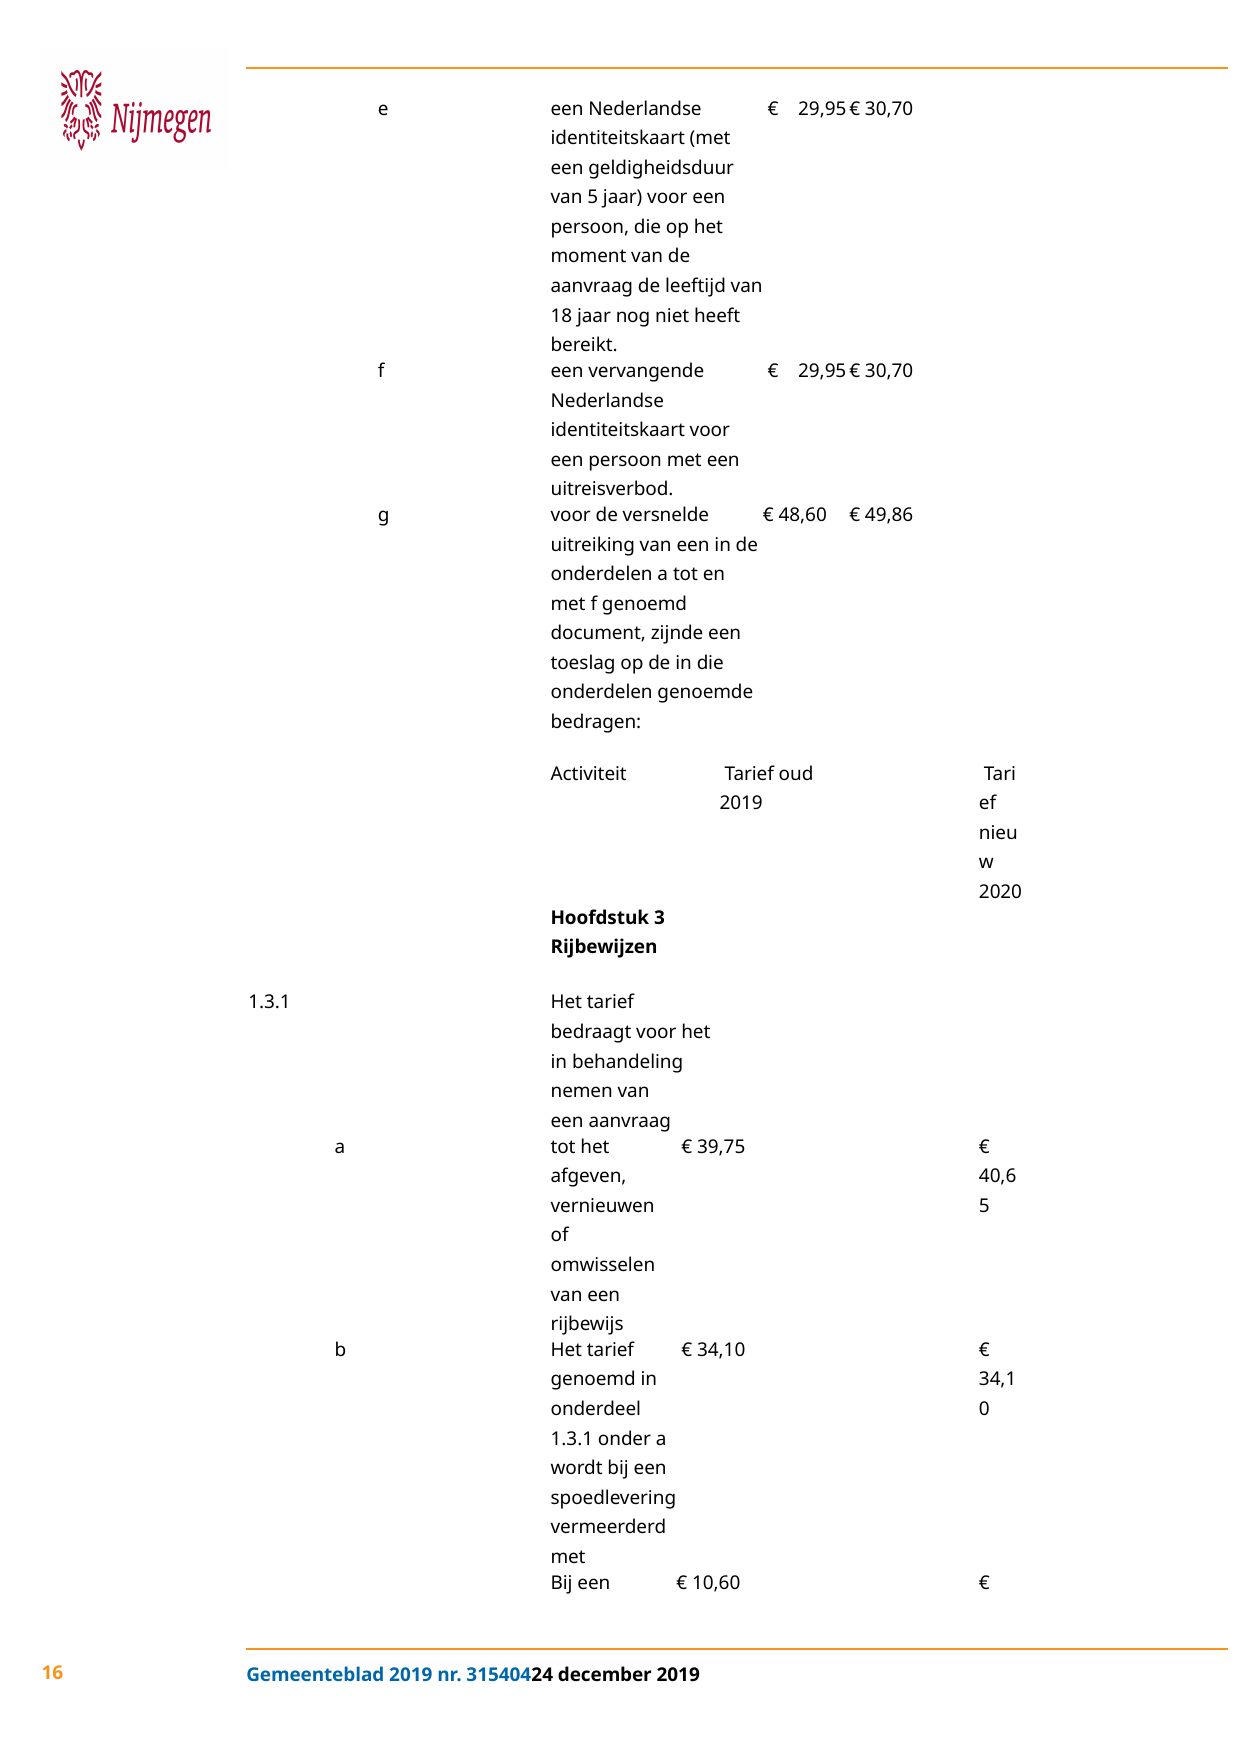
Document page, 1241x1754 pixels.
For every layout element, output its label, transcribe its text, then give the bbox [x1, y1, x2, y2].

table_cell a [334, 1133, 464, 1336]
table_cell € 40,65 [979, 1133, 1022, 1336]
table_cell [464, 357, 550, 501]
table_cell Activiteit [550, 760, 719, 904]
table_cell [464, 1133, 550, 1336]
table_cell [248, 95, 378, 357]
table_cell [248, 1133, 334, 1336]
table_cell tot het afgeven, vernieuwen of omwisselen van een rijbewijs [550, 1133, 676, 1336]
table_cell [464, 1569, 550, 1594]
table_cell voor de versnelde uitreiking van een in de onderdelen a tot en met f genoemd document, zijnde een toeslag op de in die onderdelen genoemde bedragen: [550, 501, 763, 734]
table_cell [334, 989, 464, 1133]
table_cell € 48,60 [763, 501, 849, 734]
table_cell [248, 1336, 334, 1569]
table_cell [334, 904, 464, 989]
table_cell [248, 1569, 334, 1594]
table_cell [248, 357, 378, 501]
table_cell 1.3.1 [248, 989, 334, 1133]
table_cell Het tarief bedraagt voor het in behandeling nemen van een aanvraag [550, 989, 719, 1133]
table_cell € 30,70 [849, 357, 1065, 501]
table_cell € 30,70 [849, 95, 1065, 357]
table_cell een Nederlandse identiteitskaart (met een geldigheidsduur van 5 jaar) voor een persoon, die op het moment van de aanvraag de leeftijd van 18 jaar nog niet heeft bereikt. [550, 95, 763, 357]
table_cell [334, 760, 464, 904]
table_cell € 39,75 [676, 1133, 979, 1336]
table_cell een vervangende Nederlandse identiteitskaart voor een persoon met een uitreisverbod. [550, 357, 763, 501]
table_cell Het tarief genoemd in onderdeel 1.3.1 onder a wordt bij een spoedlevering vermeerderd met [550, 1336, 676, 1569]
table_cell € 10,60 [676, 1569, 979, 1594]
table_cell € [979, 1569, 1022, 1594]
table_cell [763, 734, 849, 760]
table_cell [464, 760, 550, 904]
table_cell € 29,95 [763, 357, 849, 501]
table_cell b [334, 1336, 464, 1569]
table_cell [464, 904, 550, 989]
table_cell [248, 760, 334, 904]
table_cell Bij een [550, 1569, 676, 1594]
table_cell [334, 1569, 464, 1594]
table_cell Tarief nieuw 2020 [979, 760, 1022, 904]
table_cell [979, 904, 1022, 989]
table_cell [248, 904, 334, 989]
table_cell € 49,86 [849, 501, 1065, 734]
table_cell [378, 734, 464, 760]
table_cell € 34,10 [676, 1336, 979, 1569]
table_cell f [378, 357, 464, 501]
table_cell [849, 734, 1065, 760]
table_cell [979, 989, 1022, 1133]
table_cell [464, 501, 550, 734]
table_cell € 34,10 [979, 1336, 1022, 1569]
table_cell [464, 1336, 550, 1569]
picture [41, 47, 231, 172]
table_cell [464, 734, 550, 760]
table_cell € 29,95 [763, 95, 849, 357]
table_cell [464, 95, 550, 357]
table_cell [719, 904, 979, 989]
table_cell Hoofdstuk 3 Rijbewijzen [550, 904, 719, 989]
table_cell [248, 501, 378, 734]
table_cell [719, 989, 979, 1133]
table_cell [248, 734, 378, 760]
table_cell [464, 989, 550, 1133]
table_cell e [378, 95, 464, 357]
table_cell g [378, 501, 464, 734]
table_cell [550, 734, 763, 760]
table_cell Tarief oud 2019 [719, 760, 979, 904]
